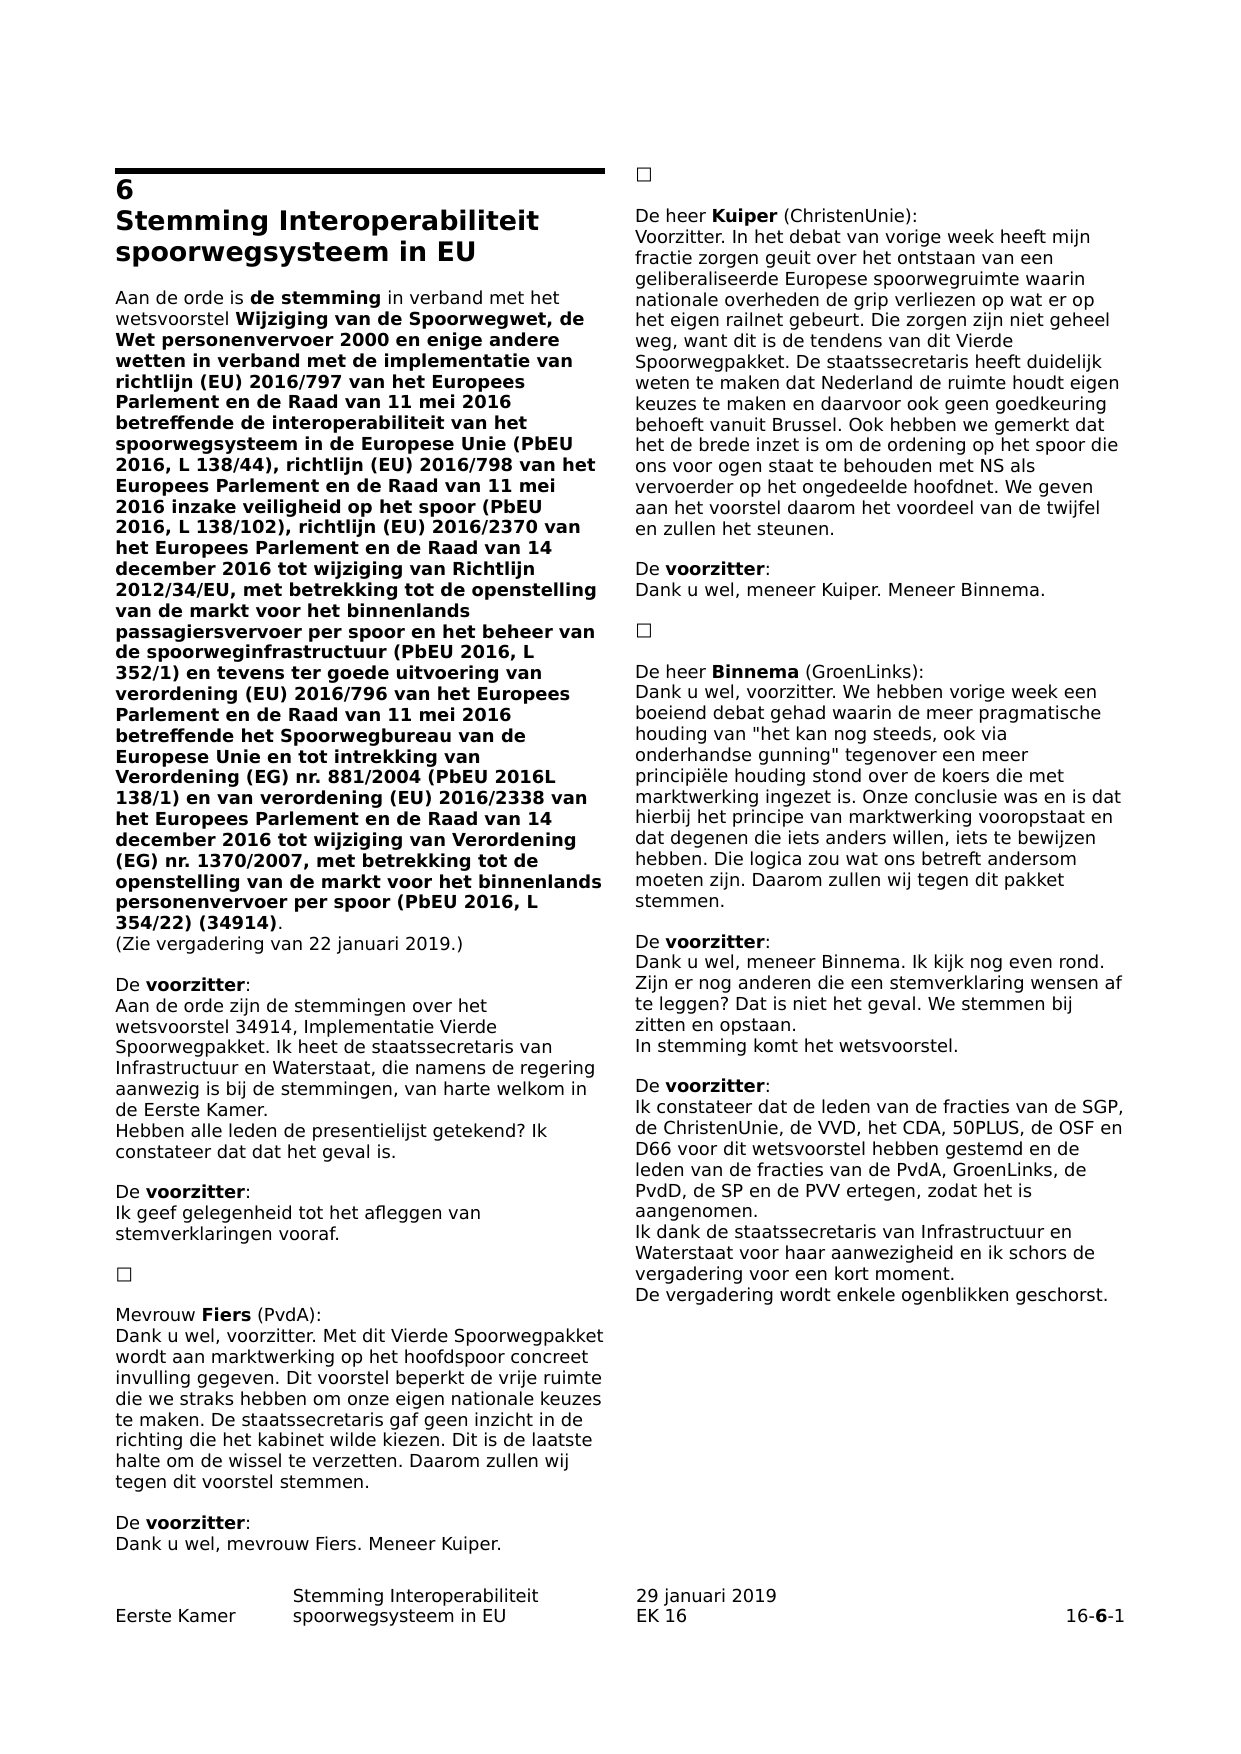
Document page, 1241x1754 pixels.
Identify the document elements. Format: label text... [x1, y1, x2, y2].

text ⬜ [635, 165, 1125, 186]
text ⬜ [635, 621, 1125, 642]
text (Zie vergadering van 22 januari 2019.) [115, 934, 605, 955]
text Mevrouw Fiers (PvdA): [115, 1305, 605, 1326]
text Dank u wel, meneer Binnema. Ik kijk nog even rond. Zijn er nog anderen die een stemverklaring wensen af te leggen? Dat is niet het geval. We stemmen bij zitten en opstaan. [635, 952, 1125, 1036]
text Dank u wel, meneer Kuiper. Meneer Binnema. [635, 580, 1125, 601]
text De voorzitter: [115, 1513, 605, 1533]
text De voorzitter: [115, 1182, 605, 1203]
text Dank u wel, voorzitter. We hebben vorige week een boeiend debat gehad waarin de meer pragmatische houding van "het kan nog steeds, ook via onderhandse gunning" tegenover een meer principiële houding stond over de koers die met marktwerking ingezet is. Onze conclusie was en is dat hierbij het principe van marktwerking vooropstaat en dat degenen die iets anders willen, iets te bewijzen hebben. Die logica zou wat ons betreft andersom moeten zijn. Daarom zullen wij tegen dit pakket stemmen. [635, 682, 1125, 911]
text Hebben alle leden de presentielijst getekend? Ik constateer dat dat het geval is. [115, 1121, 605, 1162]
text Ik dank de staatssecretaris van Infrastructuur en Waterstaat voor haar aanwezigheid en ik schors de vergadering voor een kort moment. [635, 1222, 1125, 1284]
text Ik constateer dat de leden van de fracties van de SGP, de ChristenUnie, de VVD, het CDA, 50PLUS, de OSF en D66 voor dit wetsvoorstel hebben gestemd en de leden van de fracties van de PvdA, GroenLinks, de PvdD, de SP en de PVV ertegen, zodat het is aangenomen. [635, 1097, 1125, 1222]
text Dank u wel, voorzitter. Met dit Vierde Spoorwegpakket wordt aan marktwerking op het hoofdspoor concreet invulling gegeven. Dit voorstel beperkt de vrije ruimte die we straks hebben om onze eigen nationale keuzes te maken. De staatssecretaris gaf geen inzicht in de richting die het kabinet wilde kiezen. Dit is de laatste halte om de wissel te verzetten. Daarom zullen wij tegen dit voorstel stemmen. [115, 1326, 605, 1493]
text De voorzitter: [635, 559, 1125, 580]
text Aan de orde is de stemming in verband met het wetsvoorstel Wijziging van de Spoorwegwet, de Wet personenvervoer 2000 en enige andere wetten in verband met de implementatie van richtlijn (EU) 2016/797 van het Europees Parlement en de Raad van 11 mei 2016 betreffende de interoperabiliteit van het spoorwegsysteem in de Europese Unie (PbEU 2016, L 138/44), richtlijn (EU) 2016/798 van het Europees Parlement en de Raad van 11 mei 2016 inzake veiligheid op het spoor (PbEU 2016, L 138/102), richtlijn (EU) 2016/2370 van het Europees Parlement en de Raad van 14 december 2016 tot wijziging van Richtlijn 2012/34/EU, met betrekking tot de openstelling van de markt voor het binnenlands passagiersvervoer per spoor en het beheer van de spoorweginfrastructuur (PbEU 2016, L 352/1) en tevens ter goede uitvoering van verordening (EU) 2016/796 van het Europees Parlement en de Raad van 11 mei 2016 betreffende het Spoorwegbureau van de Europese Unie en tot intrekking van Verordening (EG) nr. 881/2004 (PbEU 2016L 138/1) en van verordening (EU) 2016/2338 van het Europees Parlement en de Raad van 14 december 2016 tot wijziging van Verordening (EG) nr. 1370/2007, met betrekking tot de openstelling van de markt voor het binnenlands personenvervoer per spoor (PbEU 2016, L 354/22) (34914). [115, 288, 605, 934]
text Aan de orde zijn de stemmingen over het wetsvoorstel 34914, Implementatie Vierde Spoorwegpakket. Ik heet de staatssecretaris van Infrastructuur en Waterstaat, die namens de regering aanwezig is bij de stemmingen, van harte welkom in de Eerste Kamer. [115, 996, 605, 1121]
text Voorzitter. In het debat van vorige week heeft mijn fractie zorgen geuit over het ontstaan van een geliberaliseerde Europese spoorwegruimte waarin nationale overheden de grip verliezen op wat er op het eigen railnet gebeurt. Die zorgen zijn niet geheel weg, want dit is de tendens van dit Vierde Spoorwegpakket. De staatssecretaris heeft duidelijk weten te maken dat Nederland de ruimte houdt eigen keuzes te maken en daarvoor ook geen goedkeuring behoeft vanuit Brussel. Ook hebben we gemerkt dat het de brede inzet is om de ordening op het spoor die ons voor ogen staat te behouden met NS als vervoerder op het ongedeelde hoofdnet. We geven aan het voorstel daarom het voordeel van de twijfel en zullen het steunen. [635, 227, 1125, 539]
text De vergadering wordt enkele ogenblikken geschorst. [635, 1284, 1125, 1305]
text ⬜ [115, 1264, 605, 1285]
text De voorzitter: [115, 975, 605, 996]
title 6 Stemming Interoperabiliteit spoorwegsysteem in EU [115, 174, 605, 268]
text De heer Binnema (GroenLinks): [635, 662, 1125, 682]
text Ik geef gelegenheid tot het afleggen van stemverklaringen vooraf. [115, 1203, 605, 1244]
text De heer Kuiper (ChristenUnie): [635, 206, 1125, 227]
text De voorzitter: [635, 1076, 1125, 1097]
text Dank u wel, mevrouw Fiers. Meneer Kuiper. [115, 1533, 605, 1554]
text De voorzitter: [635, 931, 1125, 952]
text In stemming komt het wetsvoorstel. [635, 1036, 1125, 1056]
